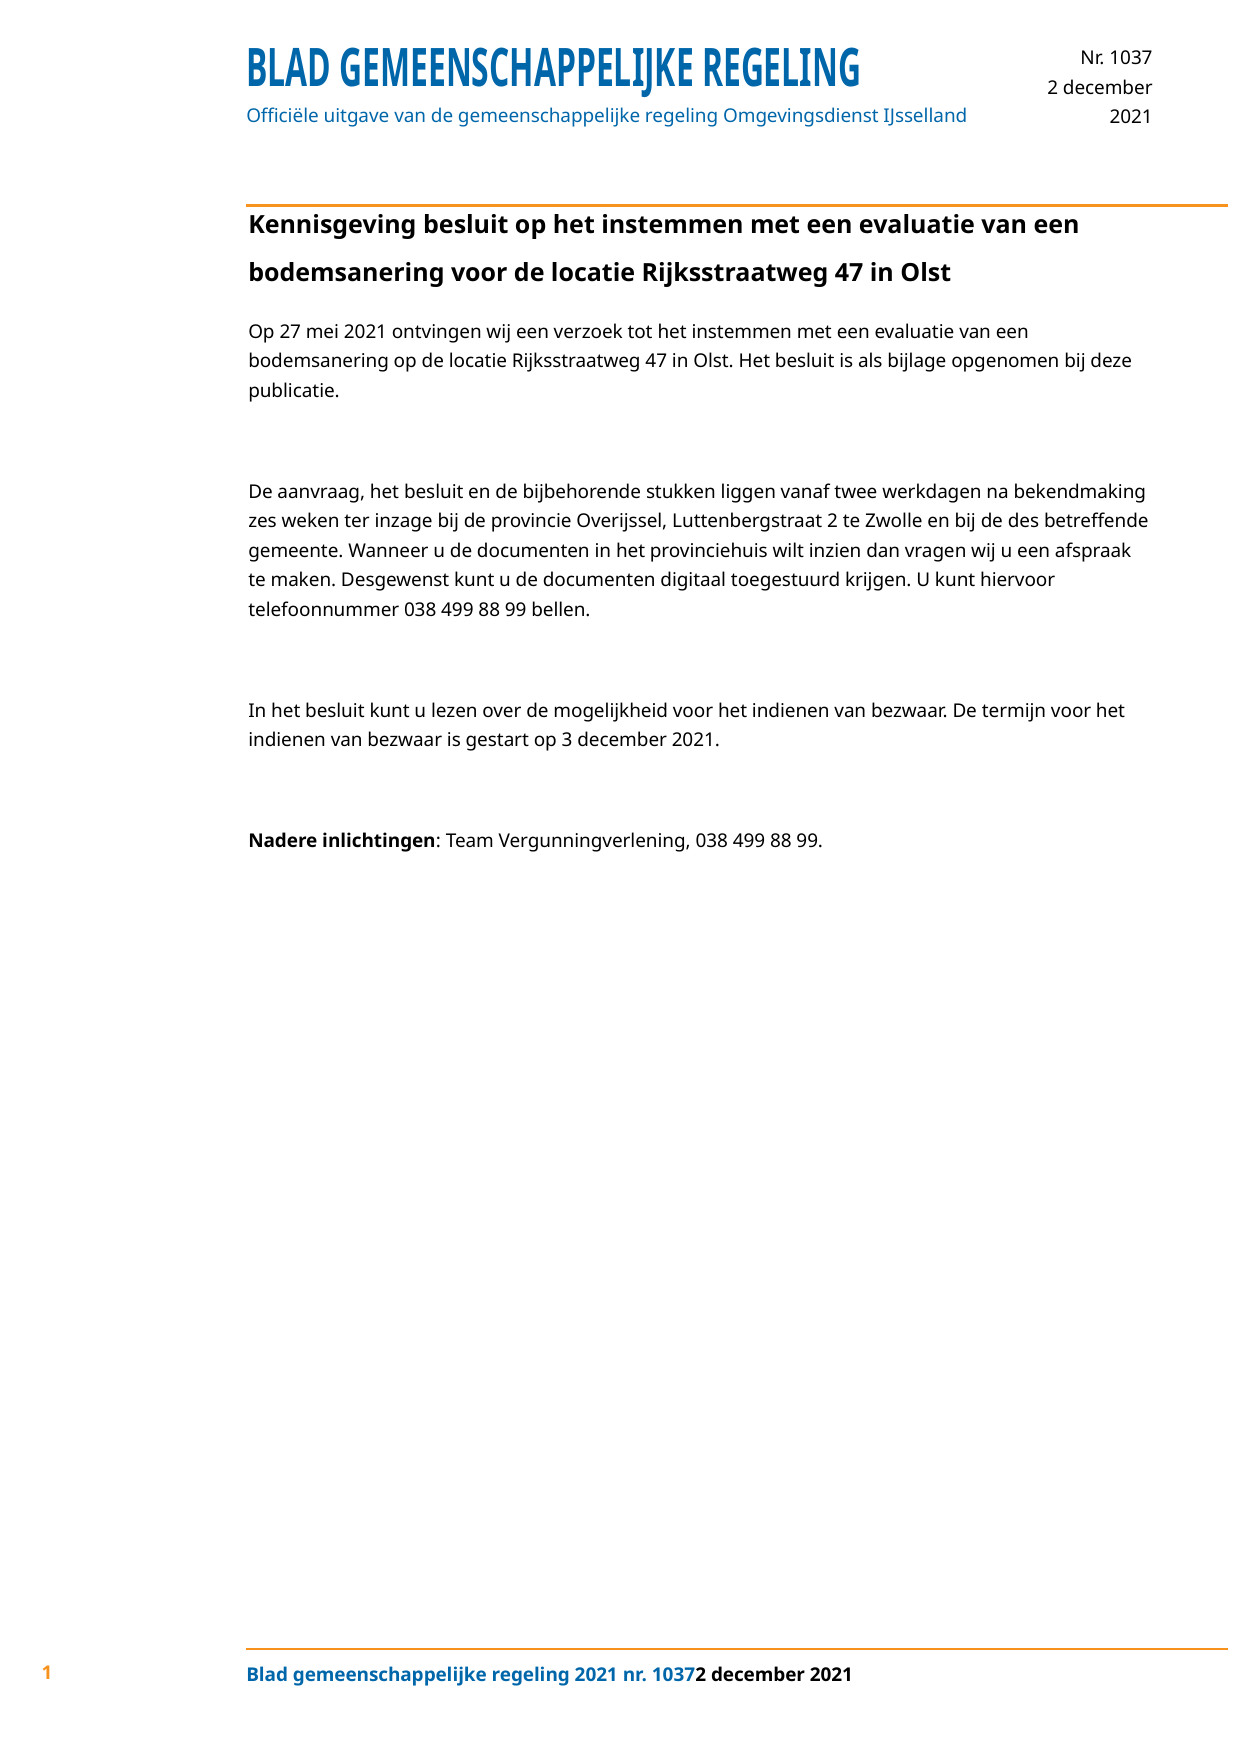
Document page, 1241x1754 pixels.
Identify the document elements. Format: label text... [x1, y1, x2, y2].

text Kennisgeving besluit op het instemmen met een evaluatie van een bodemsanering voor de locatie Rijksstraatweg 47 in Olst [248, 207, 1152, 288]
text In het besluit kunt u lezen over de mogelijkheid voor het indienen van bezwaar. De termijn voor het indienen van bezwaar is gestart op 3 december 2021. [248, 697, 1152, 752]
picture [41, 47, 231, 172]
text Nadere inlichtingen: Team Vergunningverlening, 038 499 88 99. [248, 827, 1152, 853]
text De aanvraag, het besluit en de bijbehorende stukken liggen vanaf twee werkdagen na bekendmaking zes weken ter inzage bij de provincie Overijssel, Luttenbergstraat 2 te Zwolle en bij de des betreffende gemeente. Wanneer u de documenten in het provinciehuis wilt inzien dan vragen wij u een afspraak te maken. Desgewenst kunt u de documenten digitaal toegestuurd krijgen. U kunt hiervoor telefoonnummer 038 499 88 99 bellen. [248, 478, 1152, 622]
text Op 27 mei 2021 ontvingen wij een verzoek tot het instemmen met een evaluatie van een bodemsanering op de locatie Rijksstraatweg 47 in Olst. Het besluit is als bijlage opgenomen bij deze publicatie. [248, 318, 1152, 403]
